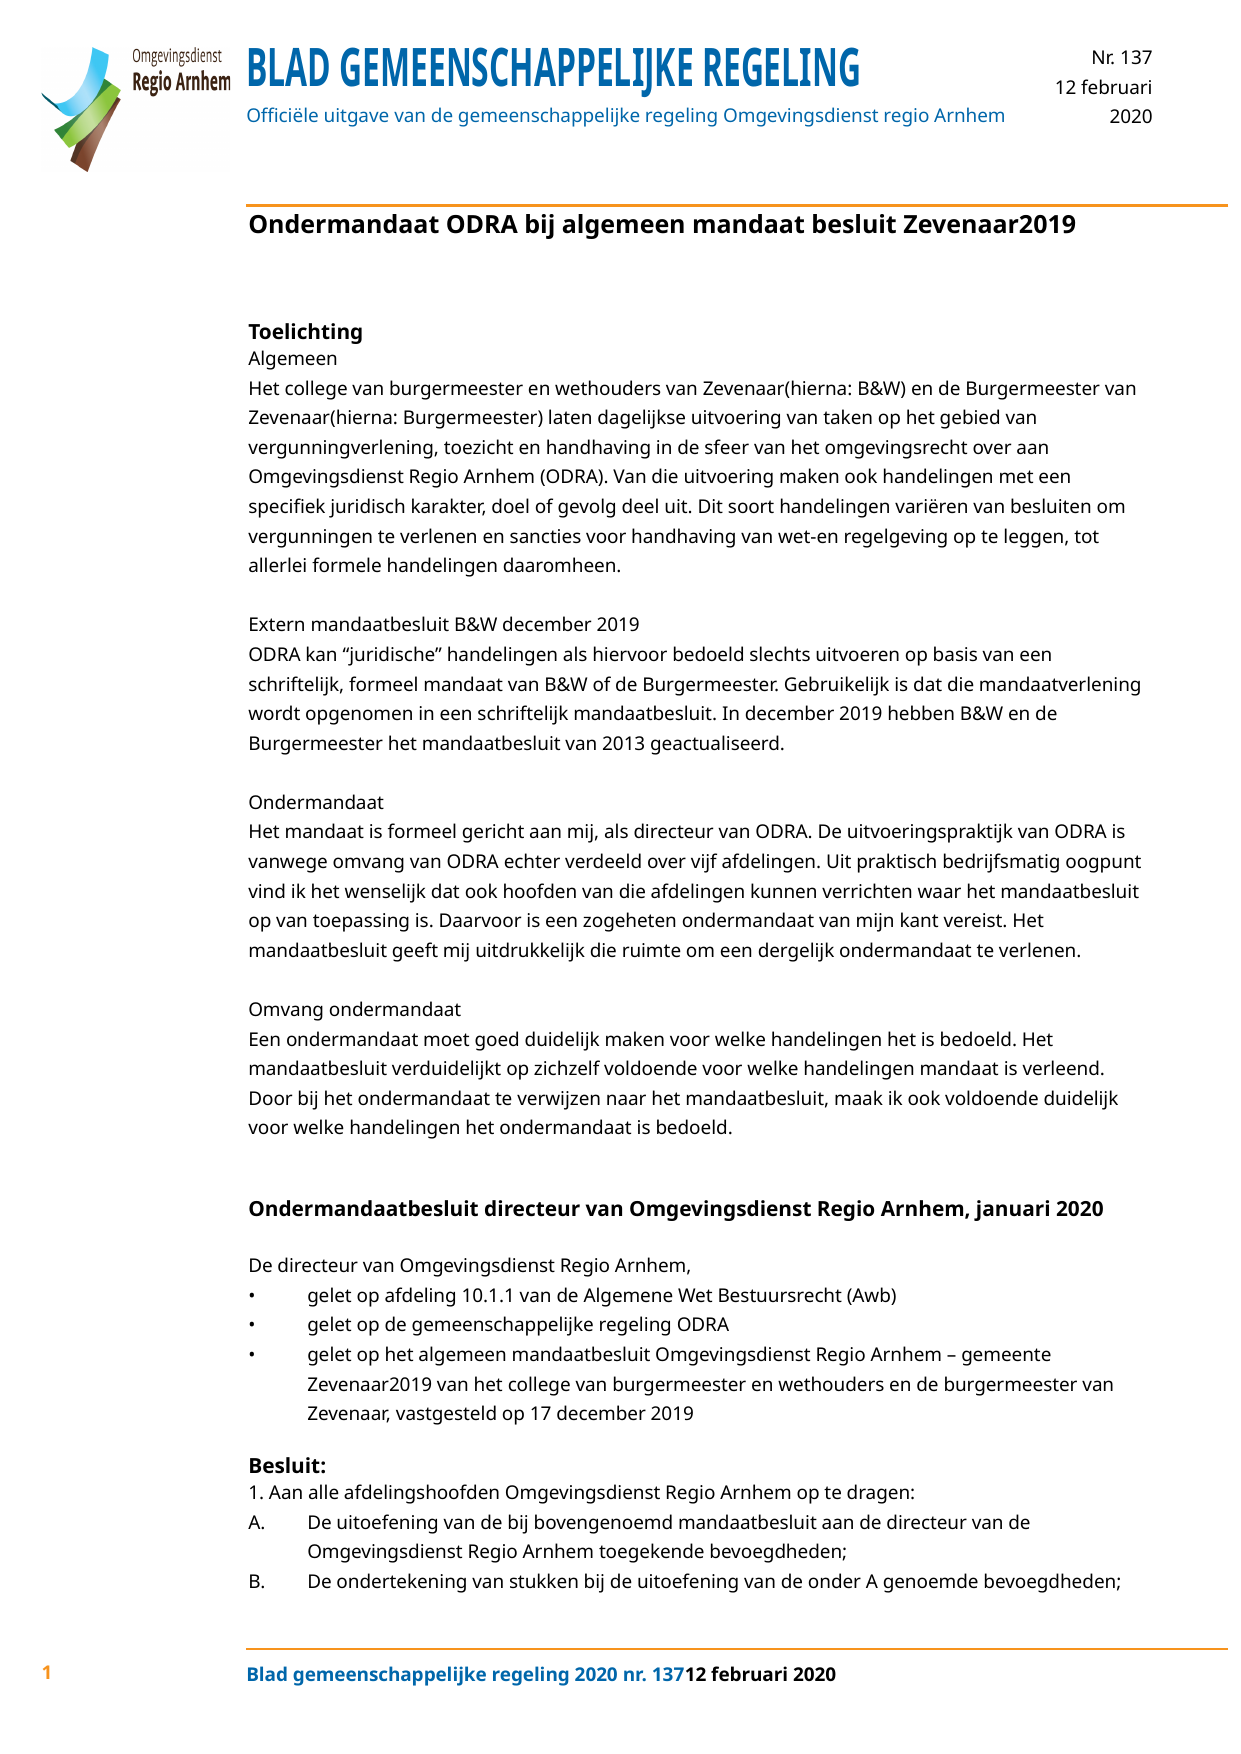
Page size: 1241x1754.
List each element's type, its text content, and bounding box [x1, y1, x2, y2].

text Een ondermandaat moet goed duidelijk maken voor welke handelingen het is bedoeld. Het mandaatbesluit verduidelijkt op zichzelf voldoende voor welke handelingen mandaat is verleend. Door bij het ondermandaat te verwijzen naar het mandaatbesluit, maak ik ook voldoende duidelijk voor welke handelingen het ondermandaat is bedoeld. [248, 1026, 1152, 1140]
text Het mandaat is formeel gericht aan mij, als directeur van ODRA. De uitvoeringspraktijk van ODRA is vanwege omvang van ODRA echter verdeeld over vijf afdelingen. Uit praktisch bedrijfsmatig oogpunt vind ik het wenselijk dat ook hoofden van die afdelingen kunnen verrichten waar het mandaatbesluit op van toepassing is. Daarvoor is een zogeheten ondermandaat van mijn kant vereist. Het mandaatbesluit geeft mij uitdrukkelijk die ruimte om een dergelijk ondermandaat te verlenen. [248, 819, 1152, 963]
text Omvang ondermandaat [248, 996, 1152, 1022]
text Toelichting [248, 317, 1152, 345]
text De directeur van Omgevingsdienst Regio Arnhem, [248, 1252, 1152, 1278]
list gelet op de gemeenschappelijke regeling ODRA [248, 1312, 1152, 1337]
text ODRA kan “juridische” handelingen als hiervoor bedoeld slechts uitvoeren op basis van een schriftelijk, formeel mandaat van B&W of de Burgermeester. Gebruikelijk is dat die mandaatverlening wordt opgenomen in een schriftelijk mandaatbesluit. In december 2019 hebben B&W en de Burgermeester het mandaatbesluit van 2013 geactualiseerd. [248, 641, 1152, 756]
list De ondertekening van stukken bij de uitoefening van de onder A genoemde bevoegdheden; [248, 1568, 1152, 1594]
text Extern mandaatbesluit B&W december 2019 [248, 612, 1152, 637]
list De uitoefening van de bij bovengenoemd mandaatbesluit aan de directeur van de Omgevingsdienst Regio Arnhem toegekende bevoegdheden; [248, 1509, 1152, 1564]
list gelet op het algemeen mandaatbesluit Omgevingsdienst Regio Arnhem – gemeente Zevenaar2019 van het college van burgermeester en wethouders en de burgermeester van Zevenaar, vastgesteld op 17 december 2019 [248, 1341, 1152, 1426]
text Het college van burgermeester en wethouders van Zevenaar(hierna: B&W) en de Burgermeester van Zevenaar(hierna: Burgermeester) laten dagelijkse uitvoering van taken op het gebied van vergunningverlening, toezicht en handhaving in de sfeer van het omgevingsrecht over aan Omgevingsdienst Regio Arnhem (ODRA). Van die uitvoering maken ook handelingen met een specifiek juridisch karakter, doel of gevolg deel uit. Dit soort handelingen variëren van besluiten om vergunningen te verlenen en sancties voor handhaving van wet-en regelgeving op te leggen, tot allerlei formele handelingen daaromheen. [248, 375, 1152, 578]
text Algemeen [248, 345, 1152, 371]
text Besluit: [248, 1451, 1152, 1479]
text Ondermandaat ODRA bij algemeen mandaat besluit Zevenaar2019 [248, 207, 1152, 241]
picture [41, 47, 231, 172]
text Ondermandaatbesluit directeur van Omgevingsdienst Regio Arnhem, januari 2020 [248, 1194, 1152, 1223]
text Ondermandaat [248, 789, 1152, 815]
text 1. Aan alle afdelingshoofden Omgevingsdienst Regio Arnhem op te dragen: [248, 1479, 1152, 1505]
list gelet op afdeling 10.1.1 van de Algemene Wet Bestuursrecht (Awb) [248, 1282, 1152, 1308]
